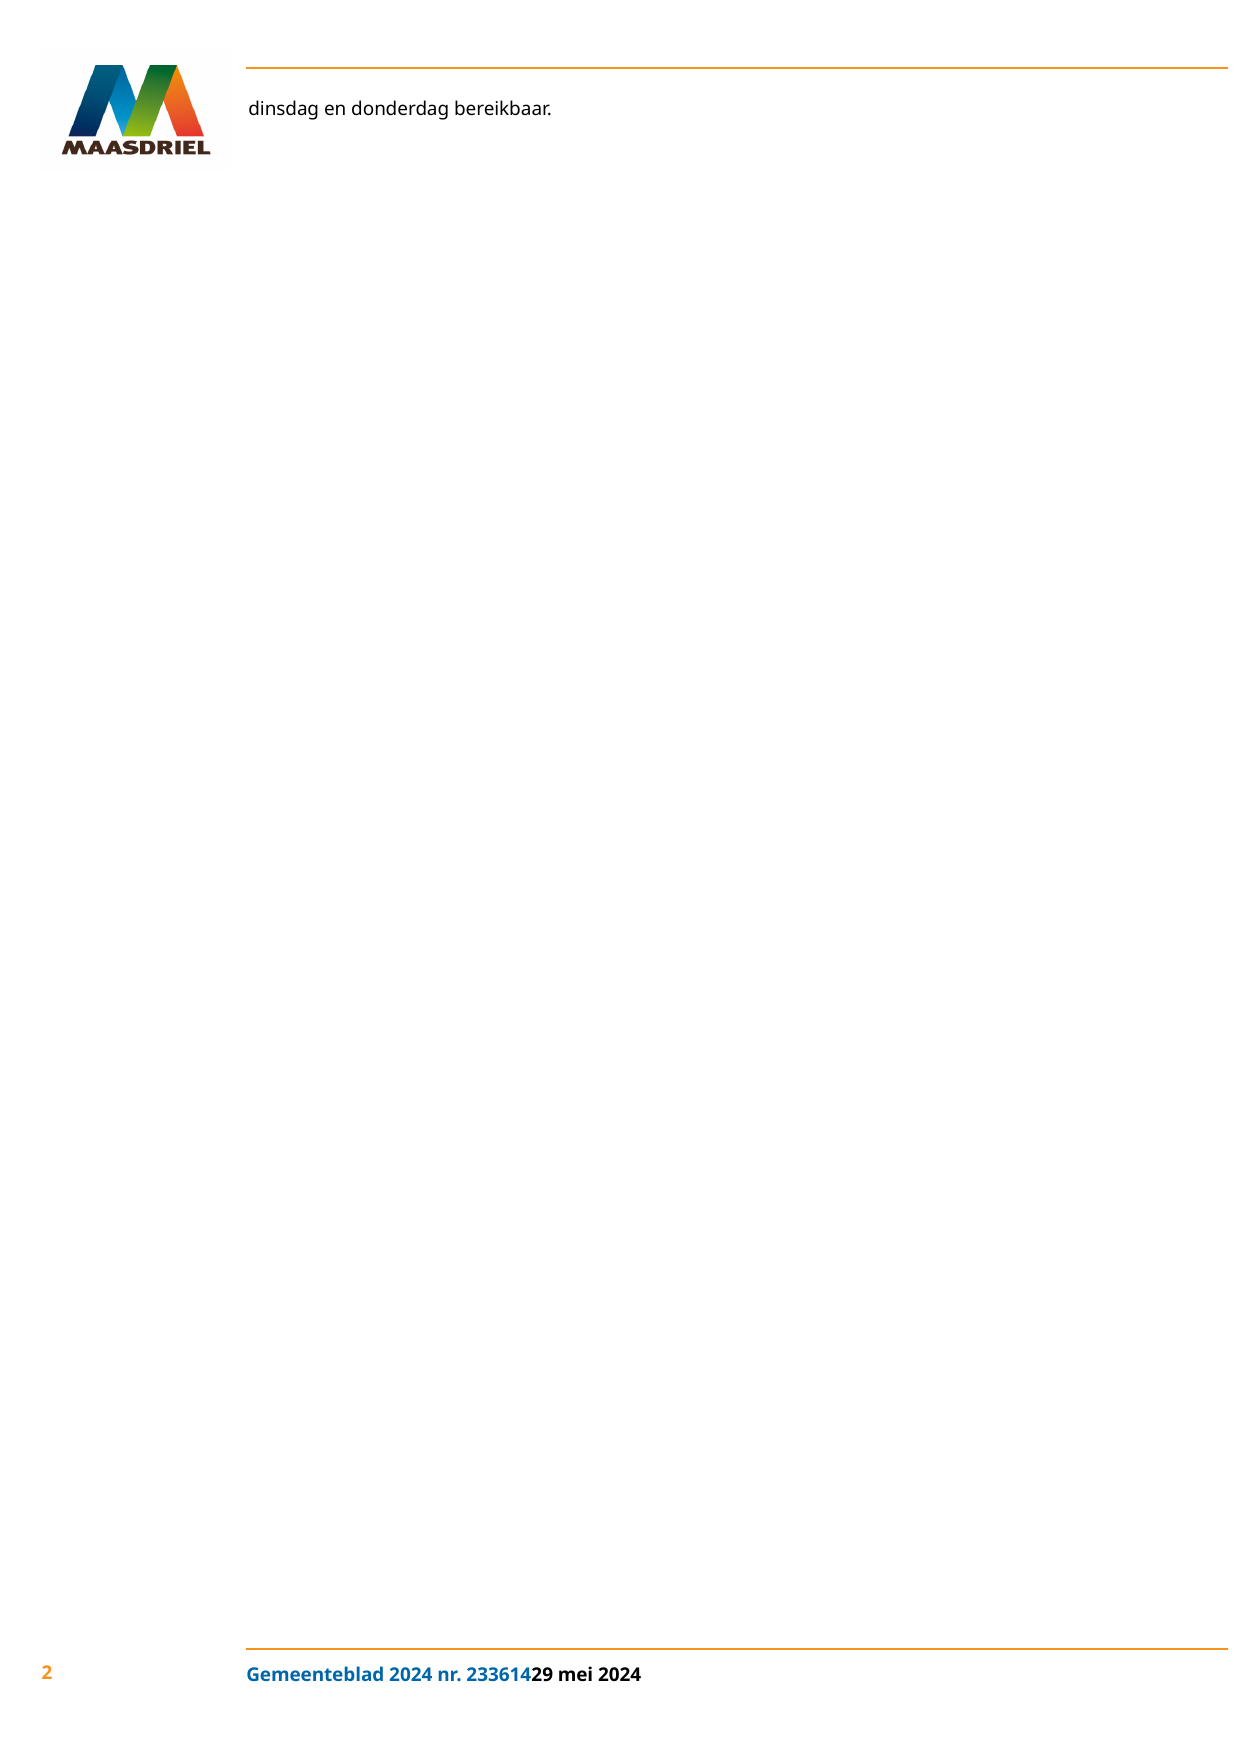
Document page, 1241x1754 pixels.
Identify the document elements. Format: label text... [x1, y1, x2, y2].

text dinsdag en donderdag bereikbaar. [248, 95, 1152, 121]
picture [41, 47, 231, 172]
